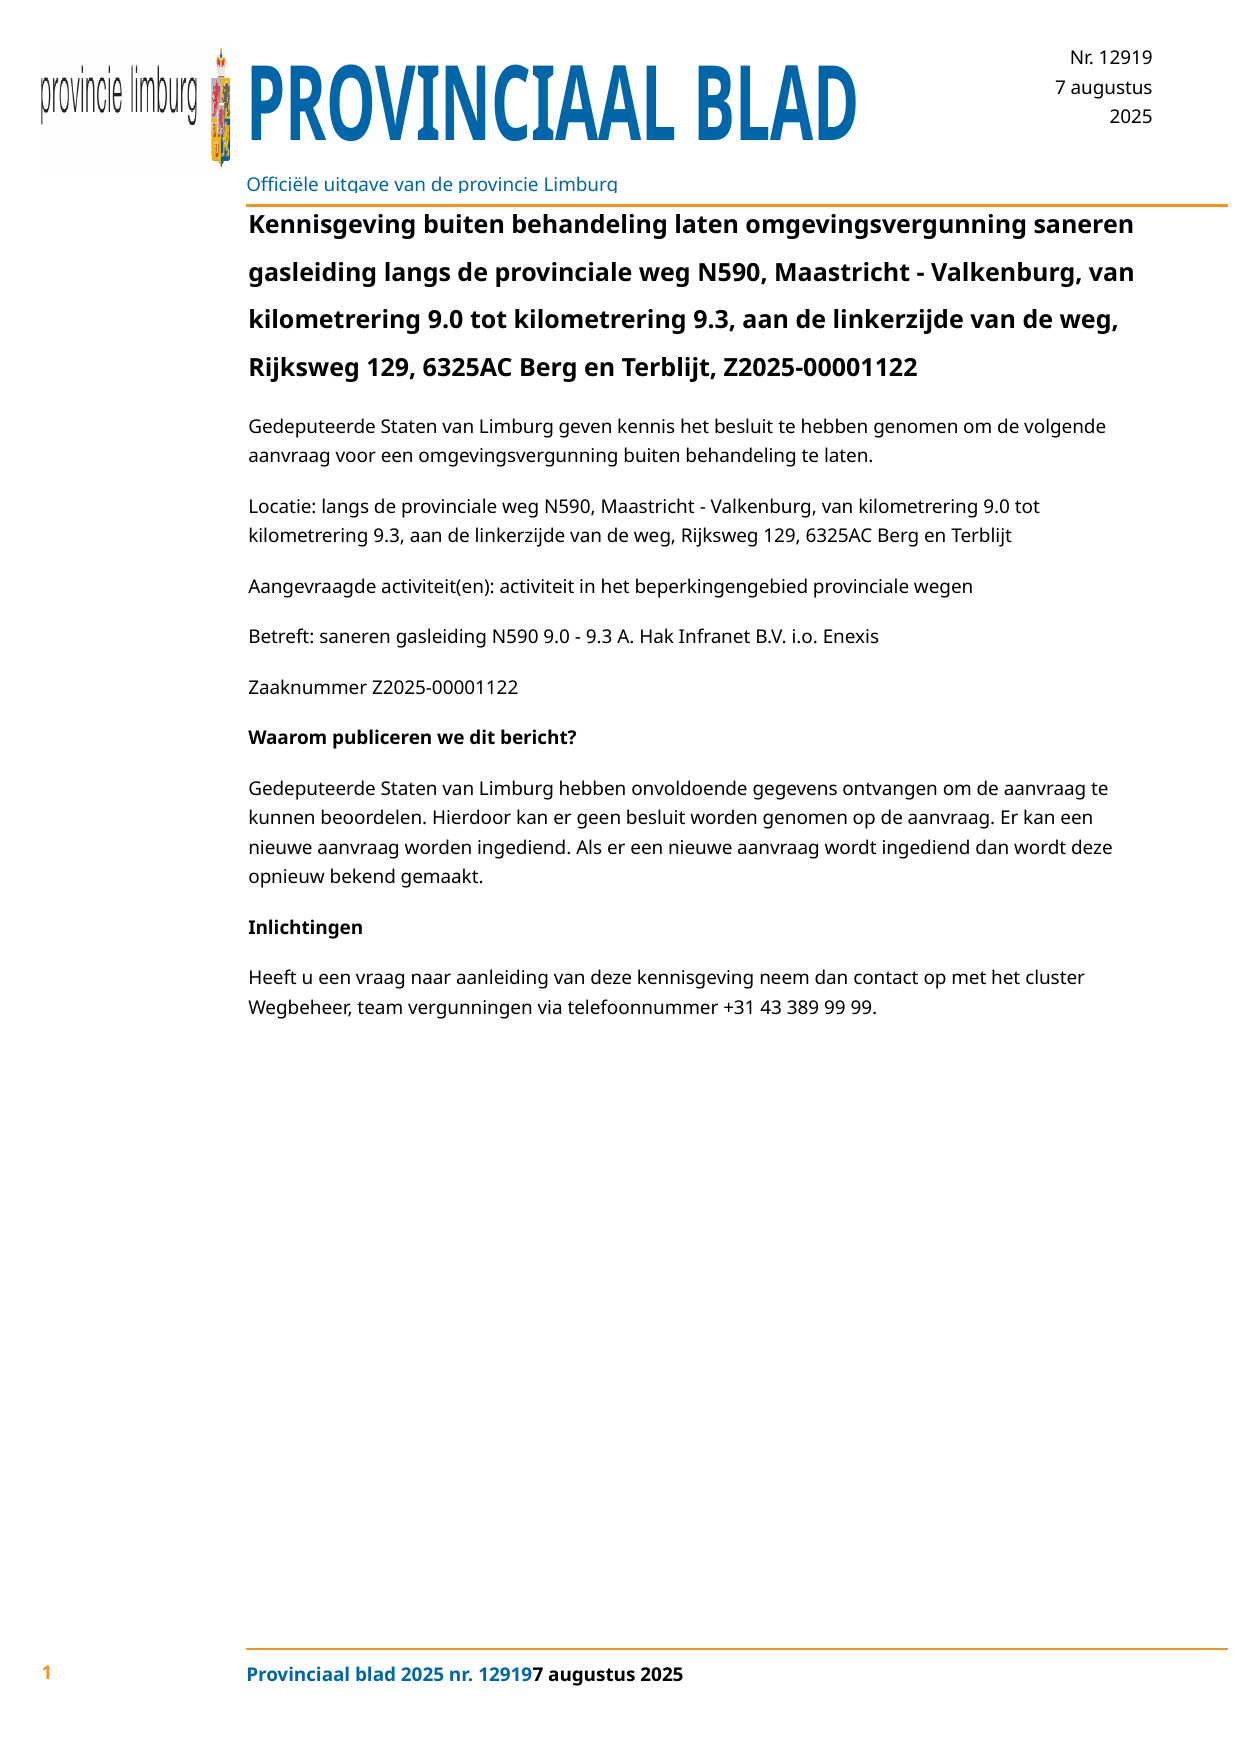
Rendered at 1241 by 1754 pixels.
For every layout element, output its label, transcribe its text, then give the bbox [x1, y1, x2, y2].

text Gedeputeerde Staten van Limburg hebben onvoldoende gegevens ontvangen om de aanvraag te kunnen beoordelen. Hierdoor kan er geen besluit worden genomen op de aanvraag. Er kan een nieuwe aanvraag worden ingediend. Als er een nieuwe aanvraag wordt ingediend dan wordt deze opnieuw bekend gemaakt. [248, 775, 1152, 889]
picture [41, 47, 231, 172]
text Gedeputeerde Staten van Limburg geven kennis het besluit te hebben genomen om de volgende aanvraag voor een omgevingsvergunning buiten behandeling te laten. [248, 413, 1152, 468]
text Zaaknummer Z2025-00001122 [248, 674, 1152, 700]
text Locatie: langs de provinciale weg N590, Maastricht - Valkenburg, van kilometrering 9.0 tot kilometrering 9.3, aan de linkerzijde van de weg, Rijksweg 129, 6325AC Berg en Terblijt [248, 493, 1152, 548]
text Aangevraagde activiteit(en): activiteit in het beperkingengebied provinciale wegen [248, 573, 1152, 599]
text Heeft u een vraag naar aanleiding van deze kennisgeving neem dan contact op met het cluster Wegbeheer, team vergunningen via telefoonnummer +31 43 389 99 99. [248, 964, 1152, 1020]
text Waarom publiceren we dit bericht? [248, 724, 1152, 750]
text Kennisgeving buiten behandeling laten omgevingsvergunning saneren gasleiding langs de provinciale weg N590, Maastricht - Valkenburg, van kilometrering 9.0 tot kilometrering 9.3, aan de linkerzijde van de weg, Rijksweg 129, 6325AC Berg en Terblijt, Z2025-00001122 [248, 207, 1152, 384]
text Inlichtingen [248, 914, 1152, 940]
text Betreft: saneren gasleiding N590 9.0 - 9.3 A. Hak Infranet B.V. i.o. Enexis [248, 623, 1152, 649]
